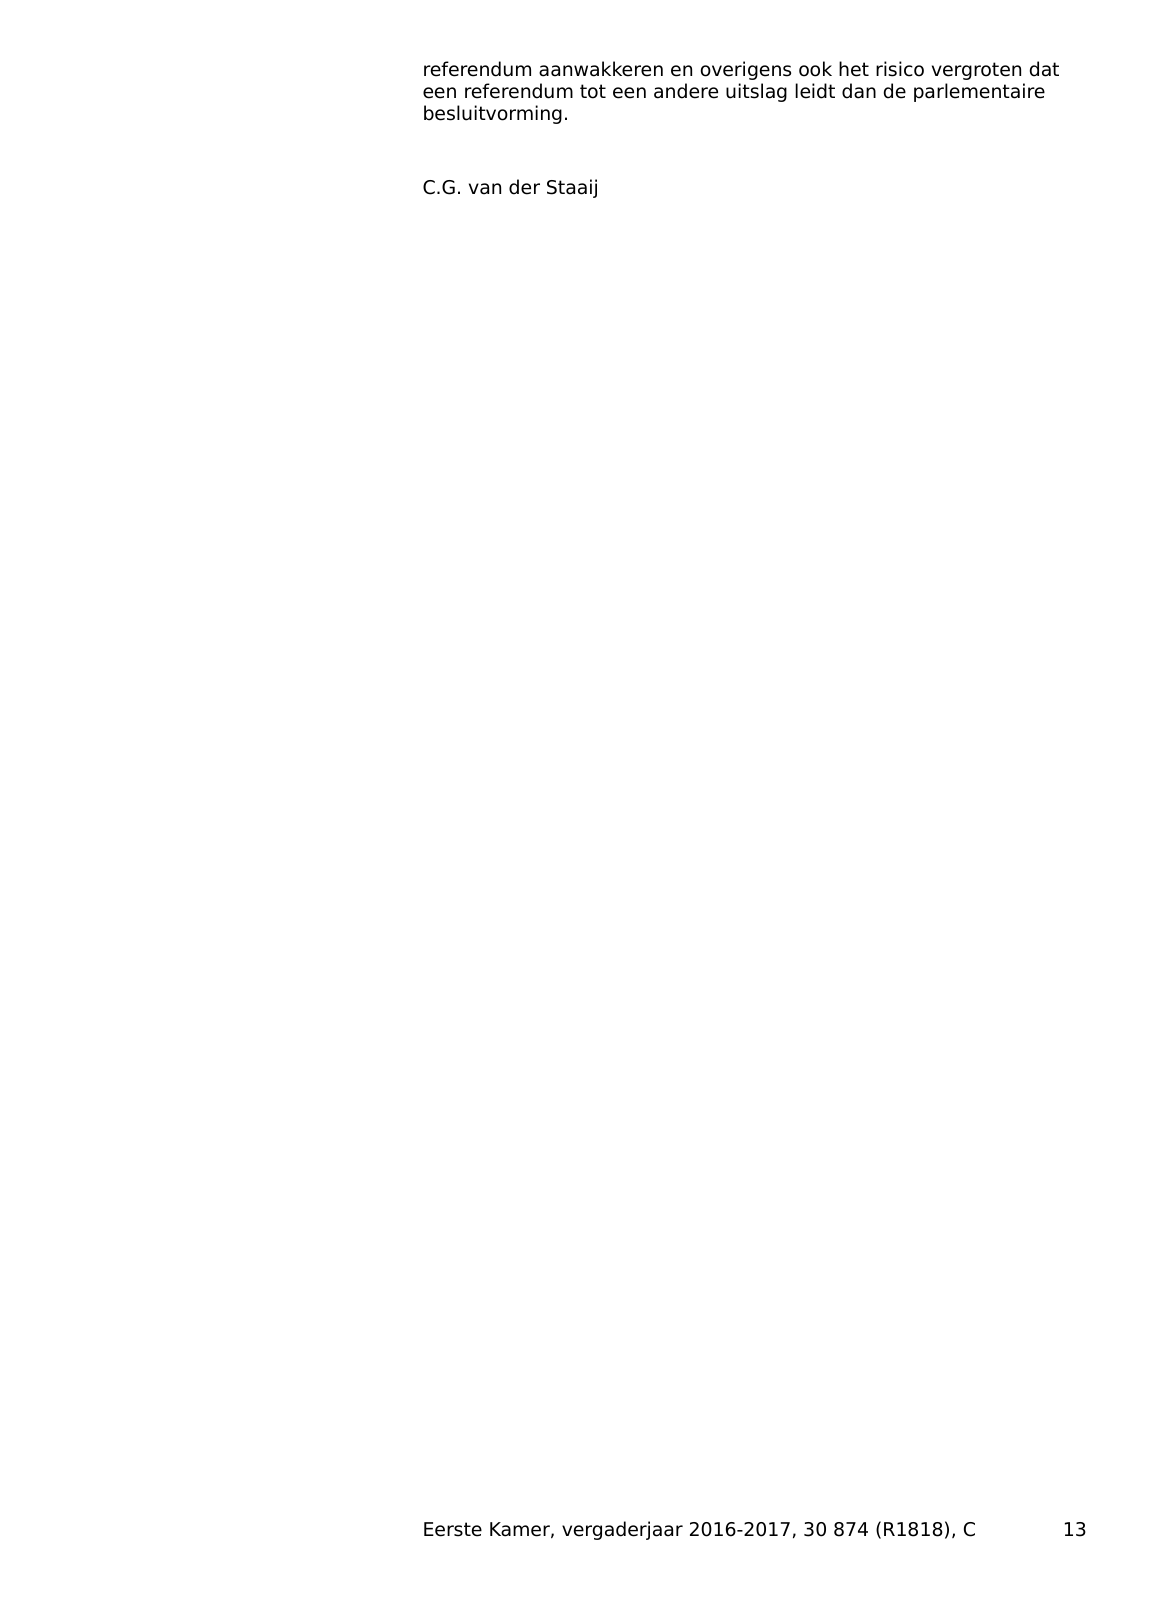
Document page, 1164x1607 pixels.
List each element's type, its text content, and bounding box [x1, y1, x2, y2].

text C.G. van der Staaij [422, 155, 1087, 199]
text referendum aanwakkeren en overigens ook het risico vergroten dat een referendum tot een andere uitslag leidt dan de parlementaire besluitvorming. [422, 59, 1087, 125]
